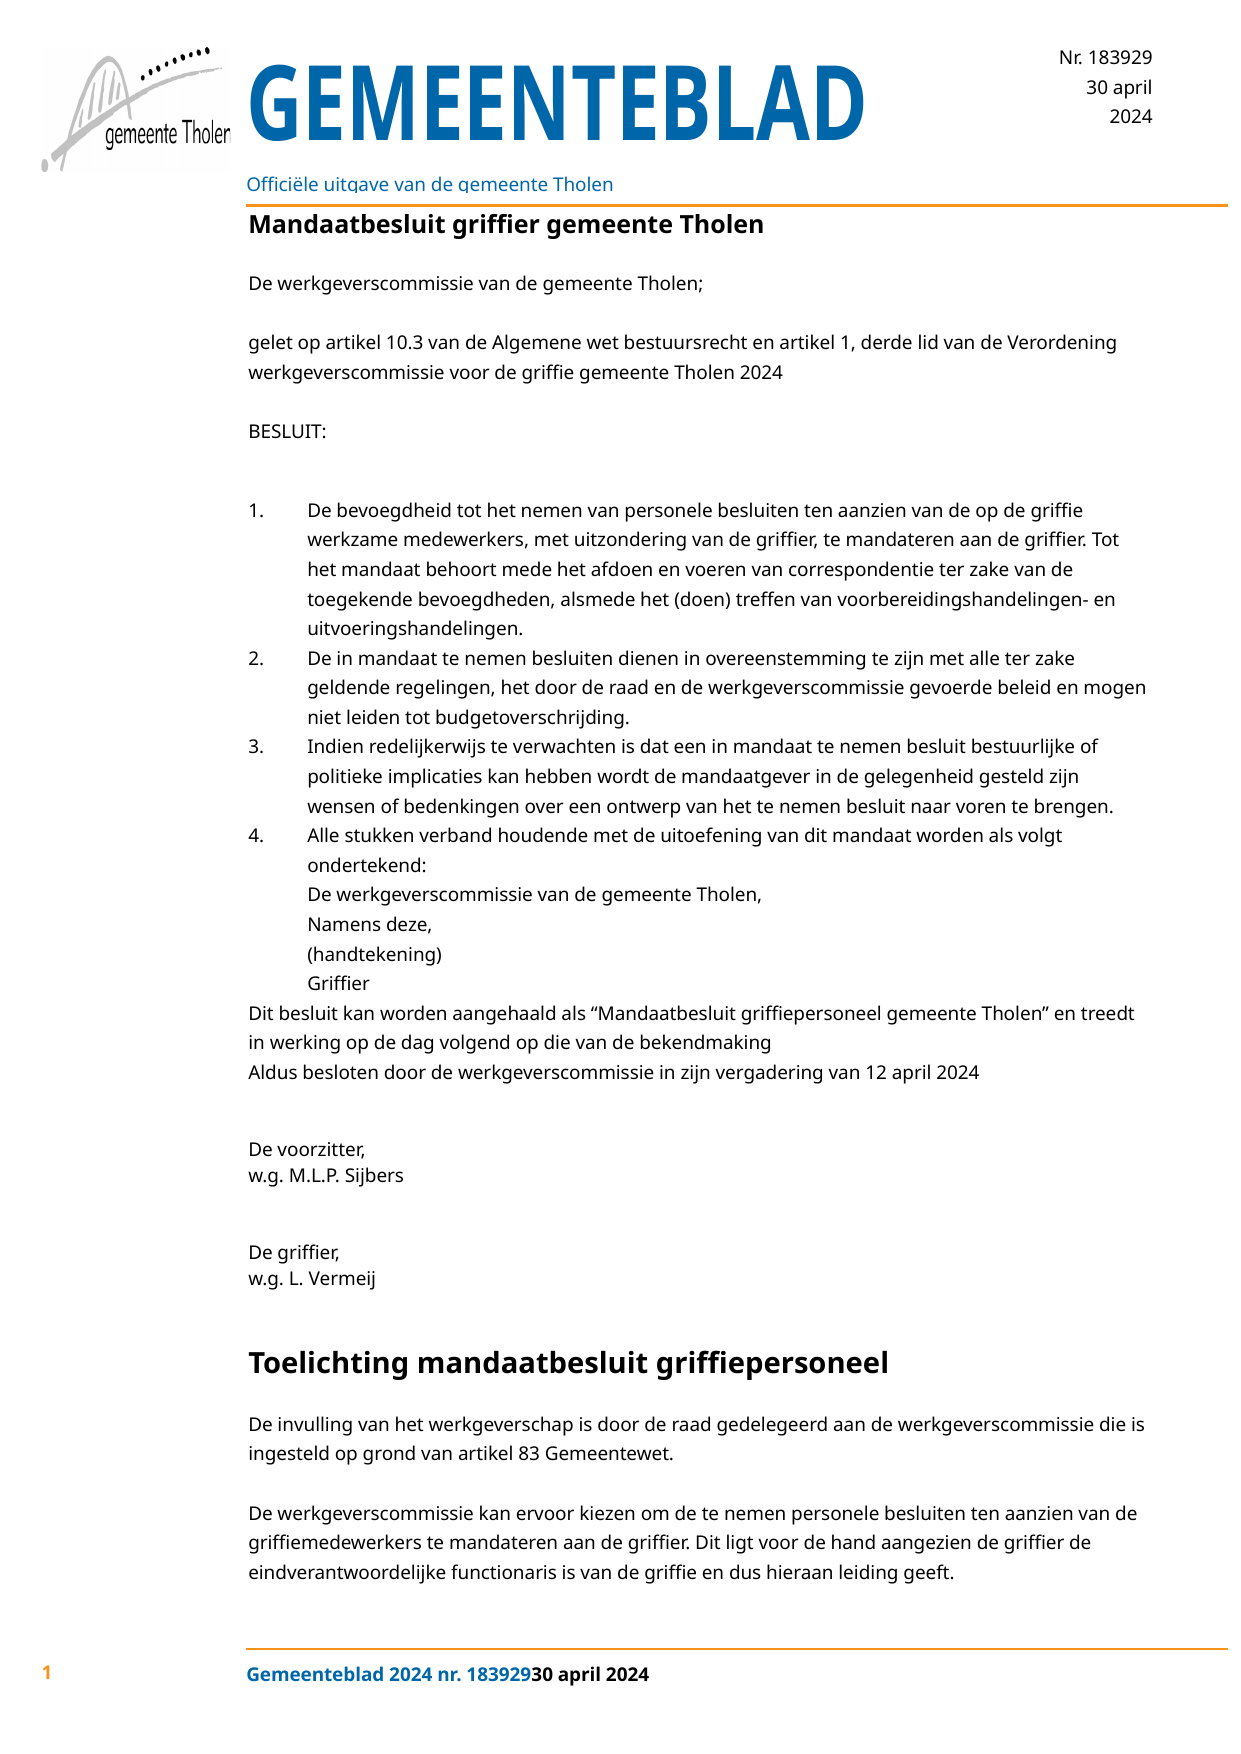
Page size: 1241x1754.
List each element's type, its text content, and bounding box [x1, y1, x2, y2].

text De invulling van het werkgeverschap is door de raad gedelegeerd aan de werkgeverscommissie die is ingesteld op grond van artikel 83 Gemeentewet. [248, 1411, 1152, 1466]
list Indien redelijkerwijs te verwachten is dat een in mandaat te nemen besluit bestuurlijke of politieke implicaties kan hebben wordt de mandaatgever in de gelegenheid gesteld zijn wensen of bedenkingen over een ontwerp van het te nemen besluit naar voren te brengen. [248, 734, 1152, 819]
list Alle stukken verband houdende met de uitoefening van dit mandaat worden als volgt ondertekend: [248, 822, 1152, 878]
text De voorzitter, [248, 1136, 1152, 1162]
text De griffier, [248, 1239, 1152, 1265]
text Aldus besloten door de werkgeverscommissie in zijn vergadering van 12 april 2024 [248, 1059, 1152, 1085]
text w.g. L. Vermeij [248, 1265, 1152, 1291]
text w.g. M.L.P. Sijbers [248, 1162, 1152, 1188]
list De werkgeverscommissie van de gemeente Tholen, [248, 882, 1152, 907]
text BESLUIT: [248, 418, 1152, 444]
list De bevoegdheid tot het nemen van personele besluiten ten aanzien van de op de griffie werkzame medewerkers, met uitzondering van de griffier, te mandateren aan de griffier. Tot het mandaat behoort mede het afdoen en voeren van correspondentie ter zake van de toegekende bevoegdheden, alsmede het (doen) treffen van voorbereidingshandelingen- en uitvoeringshandelingen. [248, 497, 1152, 641]
list (handtekening) [248, 941, 1152, 967]
text Dit besluit kan worden aangehaald als “Mandaatbesluit griffiepersoneel gemeente Tholen” en treedt in werking op de dag volgend op die van de bekendmaking [248, 1000, 1152, 1055]
text gelet op artikel 10.3 van de Algemene wet bestuursrecht en artikel 1, derde lid van de Verordening werkgeverscommissie voor de griffie gemeente Tholen 2024 [248, 329, 1152, 385]
text De werkgeverscommissie van de gemeente Tholen; [248, 270, 1152, 296]
text Toelichting mandaatbesluit griffiepersoneel [248, 1342, 1152, 1382]
list Griffier [248, 970, 1152, 996]
list De in mandaat te nemen besluiten dienen in overeenstemming te zijn met alle ter zake geldende regelingen, het door de raad en de werkgeverscommissie gevoerde beleid en mogen niet leiden tot budgetoverschrijding. [248, 645, 1152, 730]
picture [41, 47, 231, 172]
text De werkgeverscommissie kan ervoor kiezen om de te nemen personele besluiten ten aanzien van de griffiemedewerkers te mandateren aan de griffier. Dit ligt voor de hand aangezien de griffier de eindverantwoordelijke functionaris is van de griffie en dus hieraan leiding geeft. [248, 1500, 1152, 1585]
list Namens deze, [248, 911, 1152, 937]
text Mandaatbesluit griffier gemeente Tholen [248, 207, 1152, 241]
